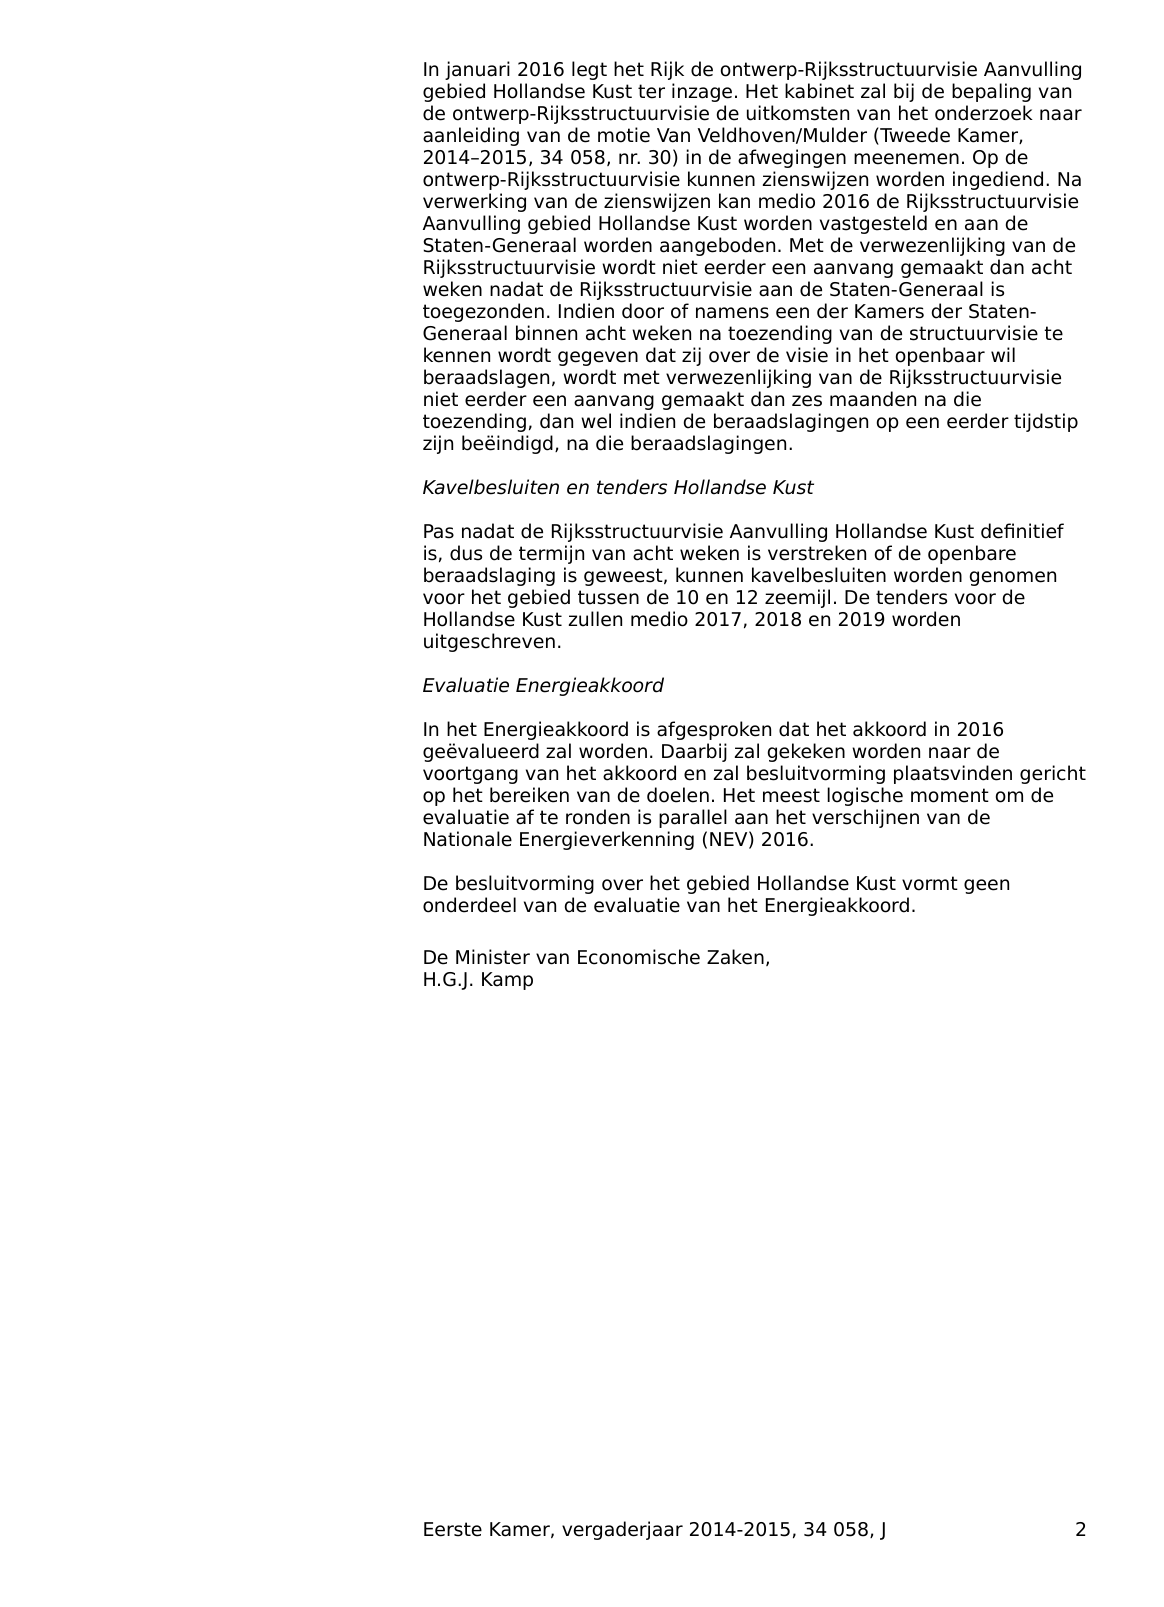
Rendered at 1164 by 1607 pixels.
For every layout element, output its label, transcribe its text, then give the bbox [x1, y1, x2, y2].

text De Minister van Economische Zaken, H.G.J. Kamp [422, 947, 1087, 991]
text De besluitvorming over het gebied Hollandse Kust vormt geen onderdeel van de evaluatie van het Energieakkoord. [422, 873, 1087, 917]
text Pas nadat de Rijksstructuurvisie Aanvulling Hollandse Kust definitief is, dus de termijn van acht weken is verstreken of de openbare beraadslaging is geweest, kunnen kavelbesluiten worden genomen voor het gebied tussen de 10 en 12 zeemijl. De tenders voor de Hollandse Kust zullen medio 2017, 2018 en 2019 worden uitgeschreven. [422, 521, 1087, 653]
subtitle Evaluatie Energieakkoord [422, 675, 1087, 697]
subtitle Kavelbesluiten en tenders Hollandse Kust [422, 477, 1087, 499]
text In januari 2016 legt het Rijk de ontwerp-Rijksstructuurvisie Aanvulling gebied Hollandse Kust ter inzage. Het kabinet zal bij de bepaling van de ontwerp-Rijksstructuurvisie de uitkomsten van het onderzoek naar aanleiding van de motie Van Veldhoven/Mulder (Tweede Kamer, 2014–2015, 34 058, nr. 30) in de afwegingen meenemen. Op de ontwerp-Rijksstructuurvisie kunnen zienswijzen worden ingediend. Na verwerking van de zienswijzen kan medio 2016 de Rijksstructuurvisie Aanvulling gebied Hollandse Kust worden vastgesteld en aan de Staten-Generaal worden aangeboden. Met de verwezenlijking van de Rijksstructuurvisie wordt niet eerder een aanvang gemaakt dan acht weken nadat de Rijksstructuurvisie aan de Staten-Generaal is toegezonden. Indien door of namens een der Kamers der Staten-Generaal binnen acht weken na toezending van de structuurvisie te kennen wordt gegeven dat zij over de visie in het openbaar wil beraadslagen, wordt met verwezenlijking van de Rijksstructuurvisie niet eerder een aanvang gemaakt dan zes maanden na die toezending, dan wel indien de beraadslagingen op een eerder tijdstip zijn beëindigd, na die beraadslagingen. [422, 59, 1087, 455]
text In het Energieakkoord is afgesproken dat het akkoord in 2016 geëvalueerd zal worden. Daarbij zal gekeken worden naar de voortgang van het akkoord en zal besluitvorming plaatsvinden gericht op het bereiken van de doelen. Het meest logische moment om de evaluatie af te ronden is parallel aan het verschijnen van de Nationale Energieverkenning (NEV) 2016. [422, 719, 1087, 851]
